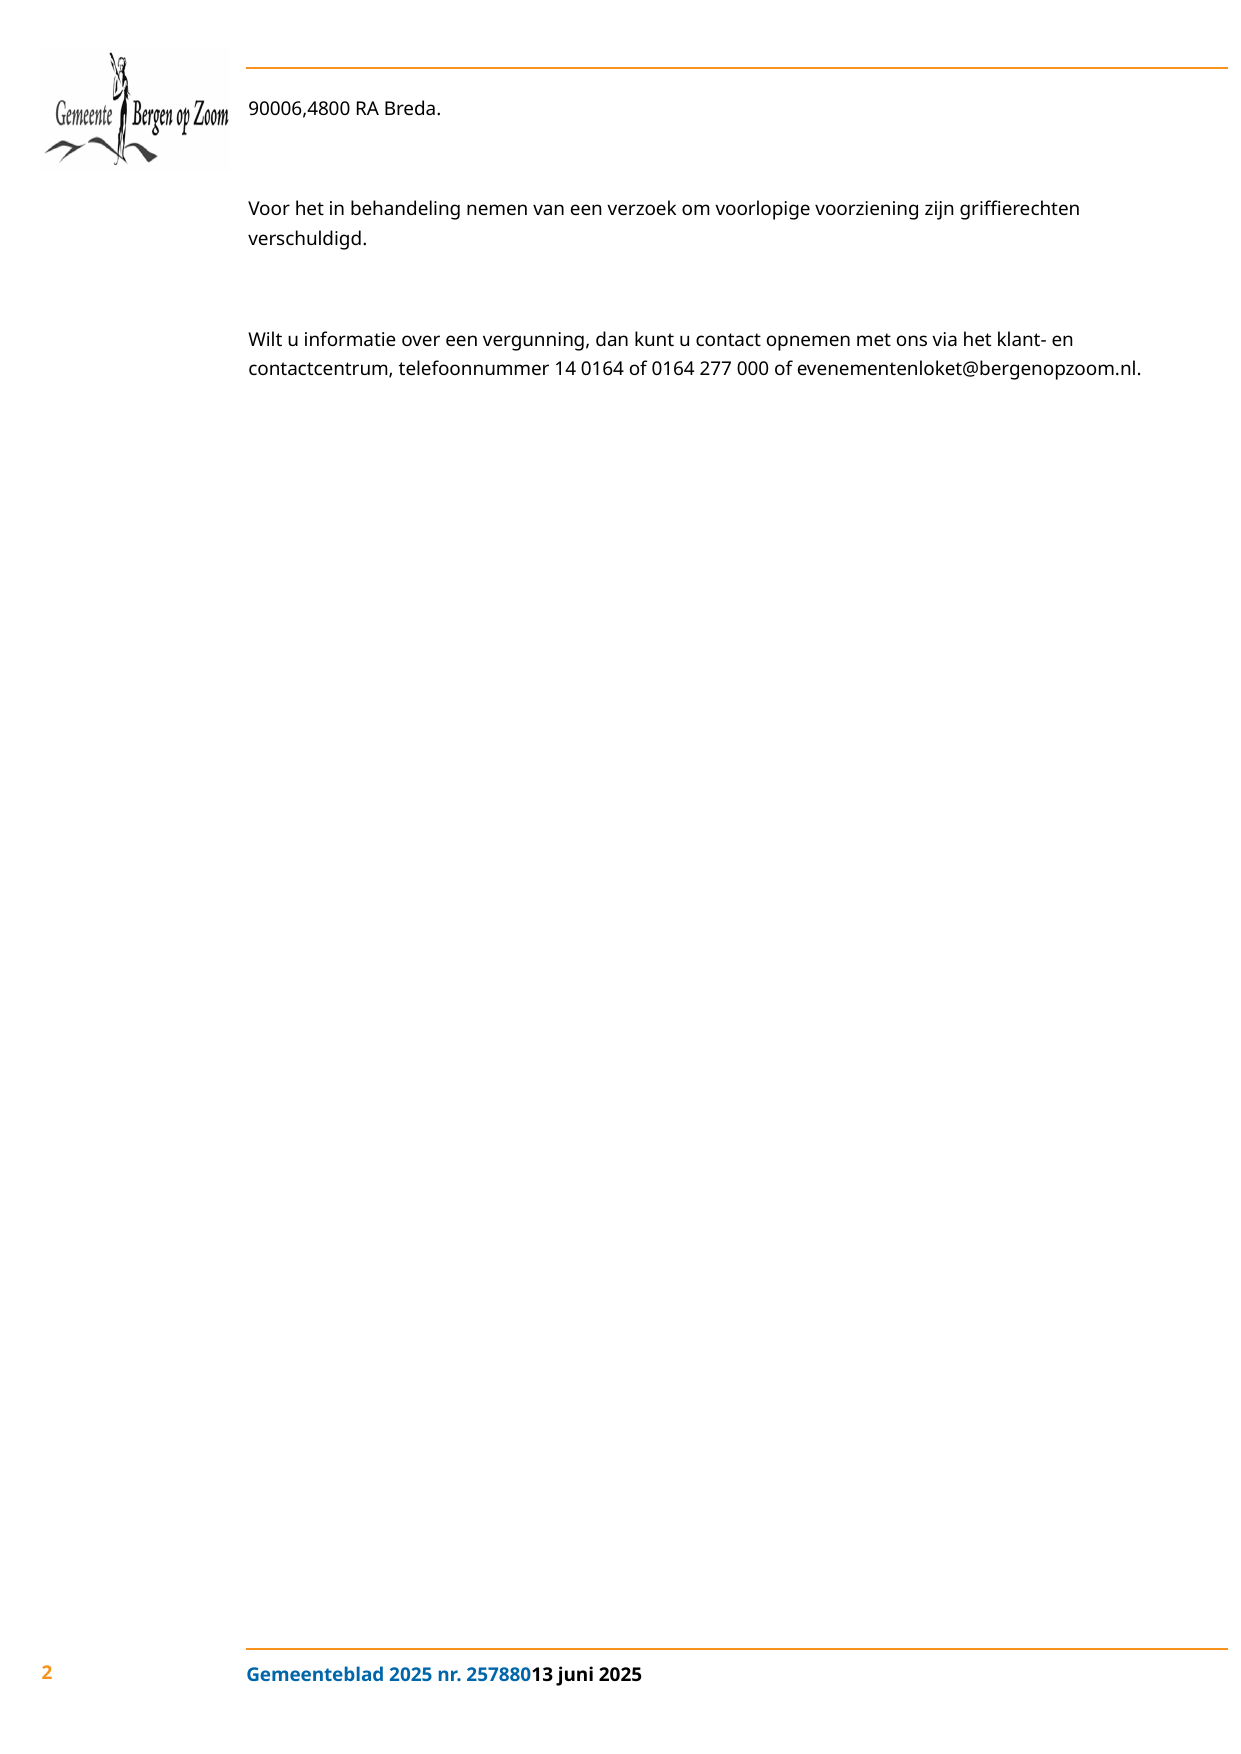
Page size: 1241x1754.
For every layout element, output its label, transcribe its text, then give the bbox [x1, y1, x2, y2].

text Voor het in behandeling nemen van een verzoek om voorlopige voorziening zijn griffierechten verschuldigd. [248, 196, 1152, 251]
text Wilt u informatie over een vergunning, dan kunt u contact opnemen met ons via het klant- en contactcentrum, telefoonnummer 14 0164 of 0164 277 000 of evenementenloket@bergenopzoom.nl. [248, 326, 1152, 381]
picture [41, 47, 231, 172]
text 90006,4800 RA Breda. [248, 95, 1152, 121]
